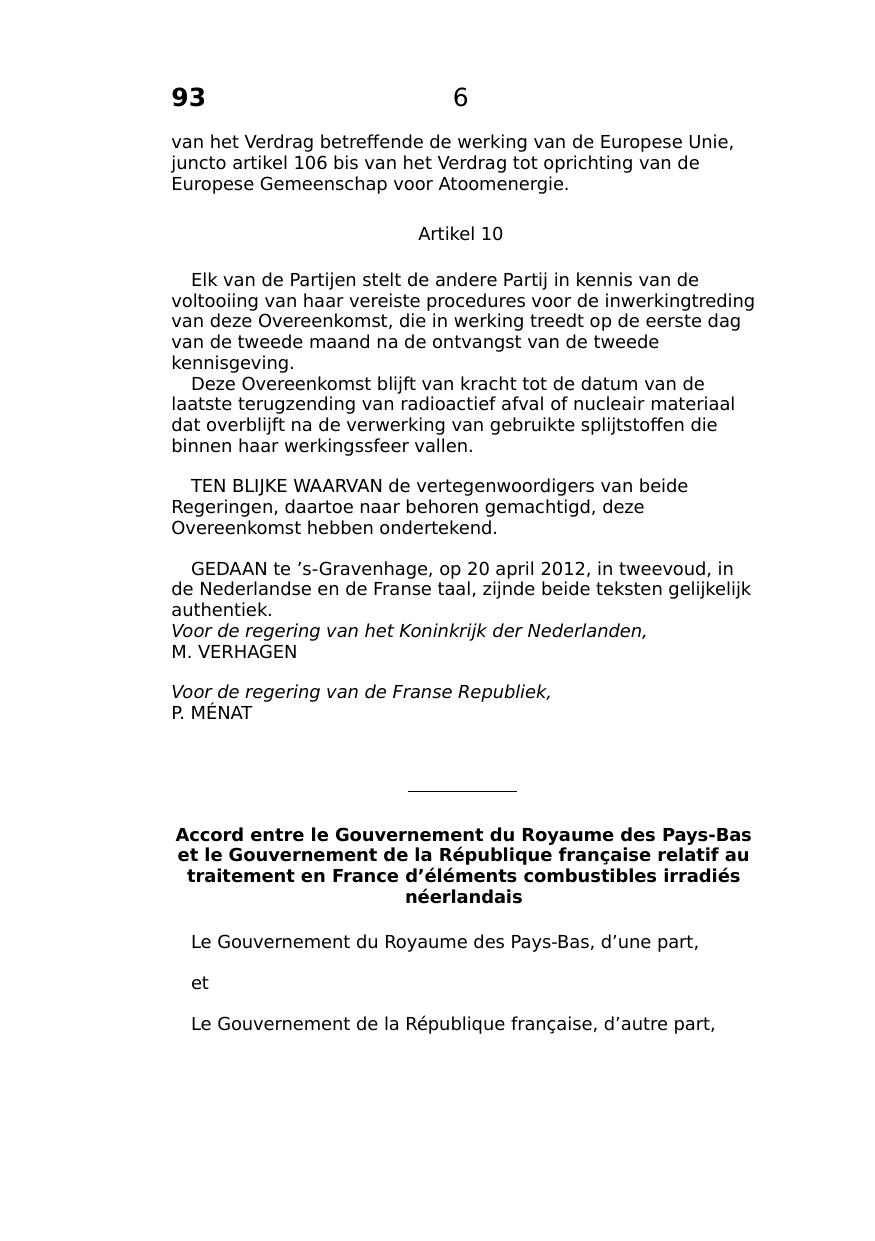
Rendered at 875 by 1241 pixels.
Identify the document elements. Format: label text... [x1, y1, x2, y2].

text TEN BLIJKE WAARVAN de vertegenwoordigers van beide Regeringen, daartoe naar behoren gemachtigd, deze Overeenkomst hebben ondertekend. [171, 476, 756, 538]
text Deze Overeenkomst blijft van kracht tot de datum van de laatste terugzending van radioactief afval of nucleair materiaal dat overblijft na de verwerking van gebruikte splijtstoffen die binnen haar werkingssfeer vallen. [171, 373, 756, 456]
text et [171, 973, 756, 994]
text Voor de regering van de Franse Republiek, P. MÉNAT [171, 682, 756, 724]
subtitle Accord entre le Gouvernement du Royaume des Pays-Bas et le Gouvernement de la République française relatif au traitement en France d’éléments combustibles irradiés néerlandais [171, 824, 756, 907]
text Le Gouvernement de la République française, d’autre part, [171, 1014, 756, 1034]
text Le Gouvernement du Royaume des Pays-Bas, d’une part, [171, 932, 756, 953]
text van het Verdrag betreffende de werking van de Europese Unie, juncto artikel 106 bis van het Verdrag tot oprichting van de Europese Gemeenschap voor Atoomenergie. [171, 132, 756, 194]
text Elk van de Partijen stelt de andere Partij in kennis van de voltooiing van haar vereiste procedures voor de inwerkingtreding van deze Overeenkomst, die in werking treedt op de eerste dag van de tweede maand na de ontvangst van de tweede kennisgeving. [171, 270, 756, 373]
text Voor de regering van het Koninkrijk der Nederlanden, M. VERHAGEN [171, 621, 756, 662]
subtitle Artikel 10 [171, 224, 756, 245]
text GEDAAN te ’s-Gravenhage, op 20 april 2012, in tweevoud, in de Nederlandse en de Franse taal, zijnde beide teksten gelijkelijk authentiek. [171, 558, 756, 621]
